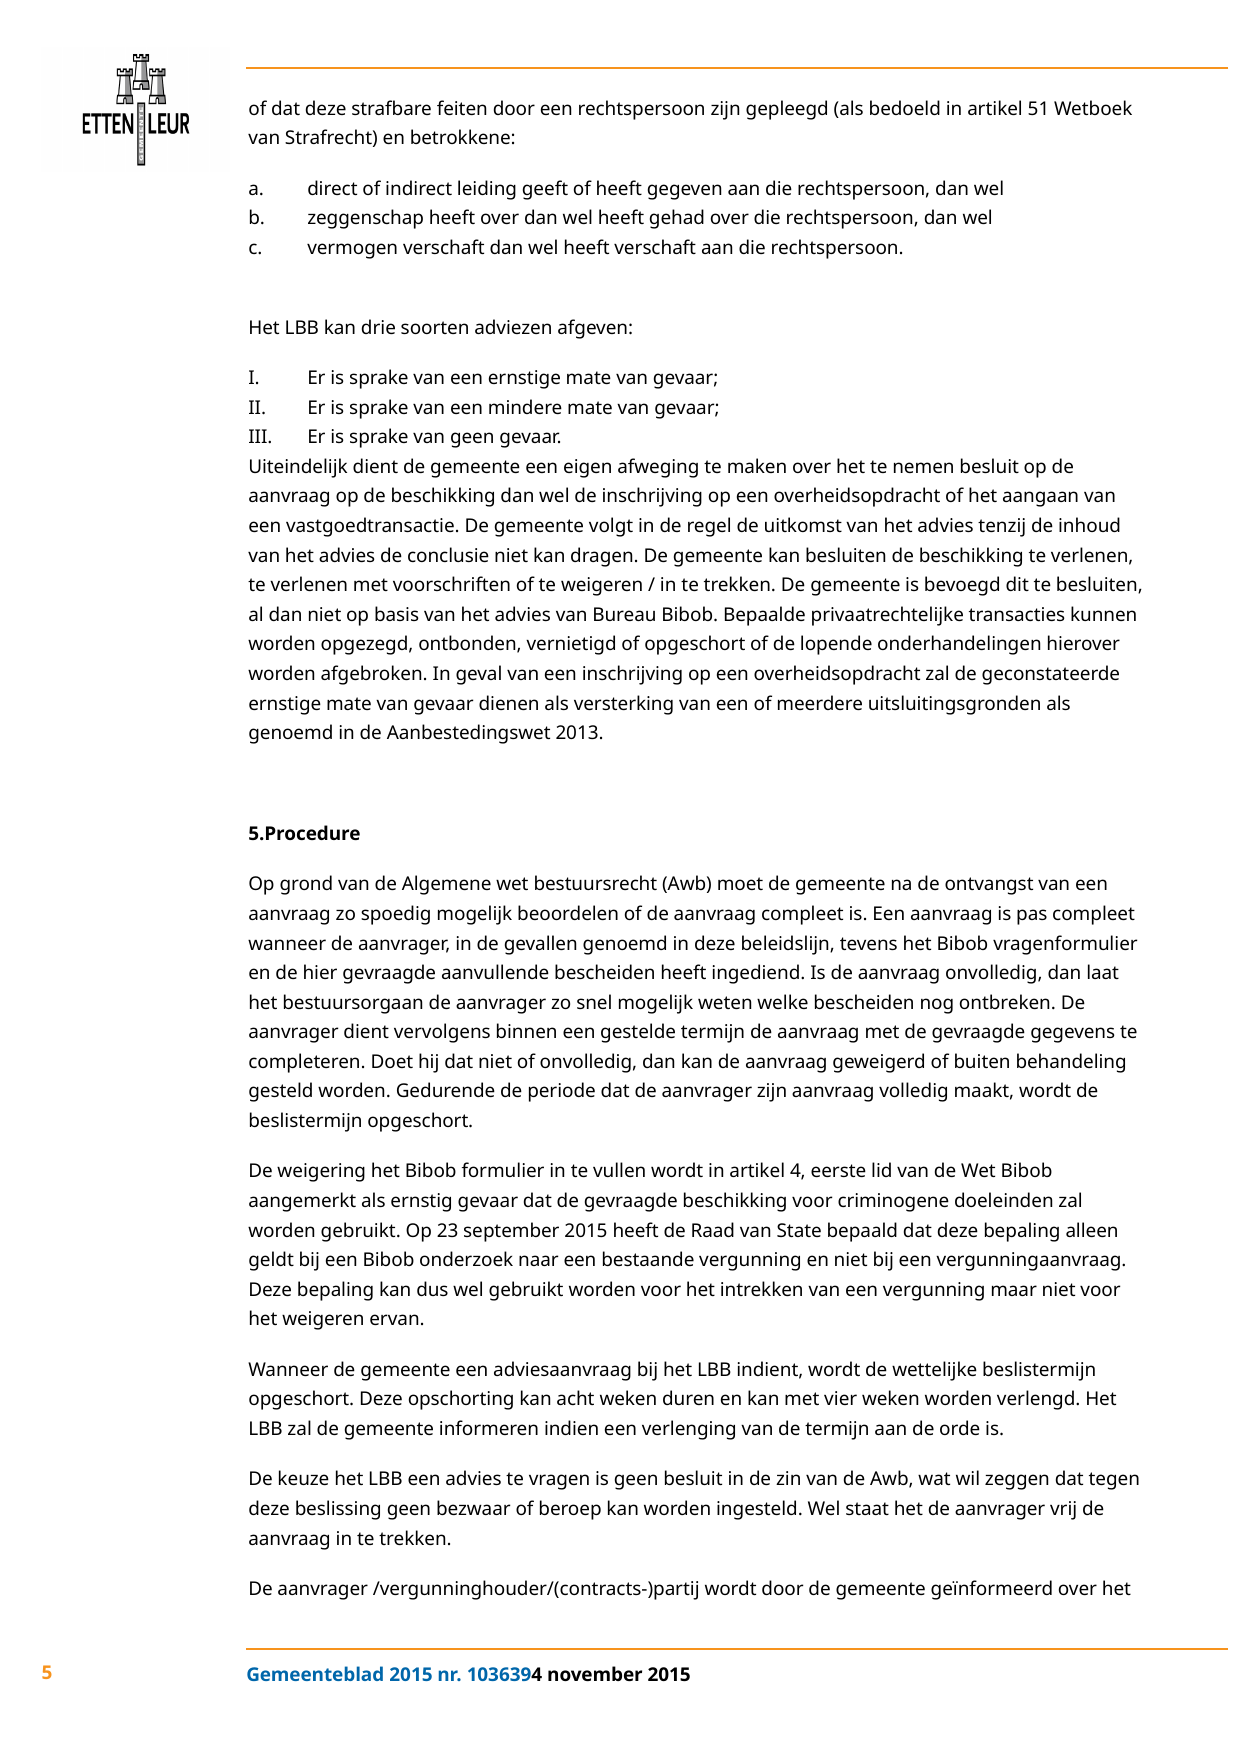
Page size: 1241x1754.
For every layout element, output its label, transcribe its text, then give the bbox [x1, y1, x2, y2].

text De aanvrager /vergunninghouder/(contracts-)partij wordt door de gemeente geïnformeerd over het [248, 1575, 1152, 1601]
list vermogen verschaft dan wel heeft verschaft aan die rechtspersoon. [248, 234, 1152, 260]
list zeggenschap heeft over dan wel heeft gehad over die rechtspersoon, dan wel [248, 204, 1152, 230]
list direct of indirect leiding geeft of heeft gegeven aan die rechtspersoon, dan wel [248, 175, 1152, 201]
text Uiteindelijk dient de gemeente een eigen afweging te maken over het te nemen besluit op de aanvraag op de beschikking dan wel de inschrijving op een overheidsopdracht of het aangaan van een vastgoedtransactie. De gemeente volgt in de regel de uitkomst van het advies tenzij de inhoud van het advies de conclusie niet kan dragen. De gemeente kan besluiten de beschikking te verlenen, te verlenen met voorschriften of te weigeren / in te trekken. De gemeente is bevoegd dit te besluiten, al dan niet op basis van het advies van Bureau Bibob. Bepaalde privaatrechtelijke transacties kunnen worden opgezegd, ontbonden, vernietigd of opgeschort of de lopende onderhandelingen hierover worden afgebroken. In geval van een inschrijving op een overheidsopdracht zal de geconstateerde ernstige mate van gevaar dienen als versterking van een of meerdere uitsluitingsgronden als genoemd in de Aanbestedingswet 2013. [248, 453, 1152, 745]
list Er is sprake van geen gevaar. [248, 423, 1152, 449]
text De weigering het Bibob formulier in te vullen wordt in artikel 4, eerste lid van de Wet Bibob aangemerkt als ernstig gevaar dat de gevraagde beschikking voor criminogene doeleinden zal worden gebruikt. Op 23 september 2015 heeft de Raad van State bepaald dat deze bepaling alleen geldt bij een Bibob onderzoek naar een bestaande vergunning en niet bij een vergunningaanvraag. Deze bepaling kan dus wel gebruikt worden voor het intrekken van een vergunning maar niet voor het weigeren ervan. [248, 1158, 1152, 1331]
list Er is sprake van een mindere mate van gevaar; [248, 394, 1152, 420]
text Wanneer de gemeente een adviesaanvraag bij het LBB indient, wordt de wettelijke beslistermijn opgeschort. Deze opschorting kan acht weken duren en kan met vier weken worden verlengd. Het LBB zal de gemeente informeren indien een verlenging van de termijn aan de orde is. [248, 1356, 1152, 1441]
text 5.Procedure [248, 820, 1152, 846]
text De keuze het LBB een advies te vragen is geen besluit in de zin van de Awb, wat wil zeggen dat tegen deze beslissing geen bezwaar of beroep kan worden ingesteld. Wel staat het de aanvrager vrij de aanvraag in te trekken. [248, 1466, 1152, 1551]
list Er is sprake van een ernstige mate van gevaar; [248, 364, 1152, 390]
picture [41, 47, 231, 172]
text Op grond van de Algemene wet bestuursrecht (Awb) moet de gemeente na de ontvangst van een aanvraag zo spoedig mogelijk beoordelen of de aanvraag compleet is. Een aanvraag is pas compleet wanneer de aanvrager, in de gevallen genoemd in deze beleidslijn, tevens het Bibob vragenformulier en de hier gevraagde aanvullende bescheiden heeft ingediend. Is de aanvraag onvolledig, dan laat het bestuursorgaan de aanvrager zo snel mogelijk weten welke bescheiden nog ontbreken. De aanvrager dient vervolgens binnen een gestelde termijn de aanvraag met de gevraagde gegevens te completeren. Doet hij dat niet of onvolledig, dan kan de aanvraag geweigerd of buiten behandeling gesteld worden. Gedurende de periode dat de aanvrager zijn aanvraag volledig maakt, wordt de beslistermijn opgeschort. [248, 871, 1152, 1133]
text Het LBB kan drie soorten adviezen afgeven: [248, 314, 1152, 340]
text of dat deze strafbare feiten door een rechtspersoon zijn gepleegd (als bedoeld in artikel 51 Wetboek van Strafrecht) en betrokkene: [248, 95, 1152, 150]
